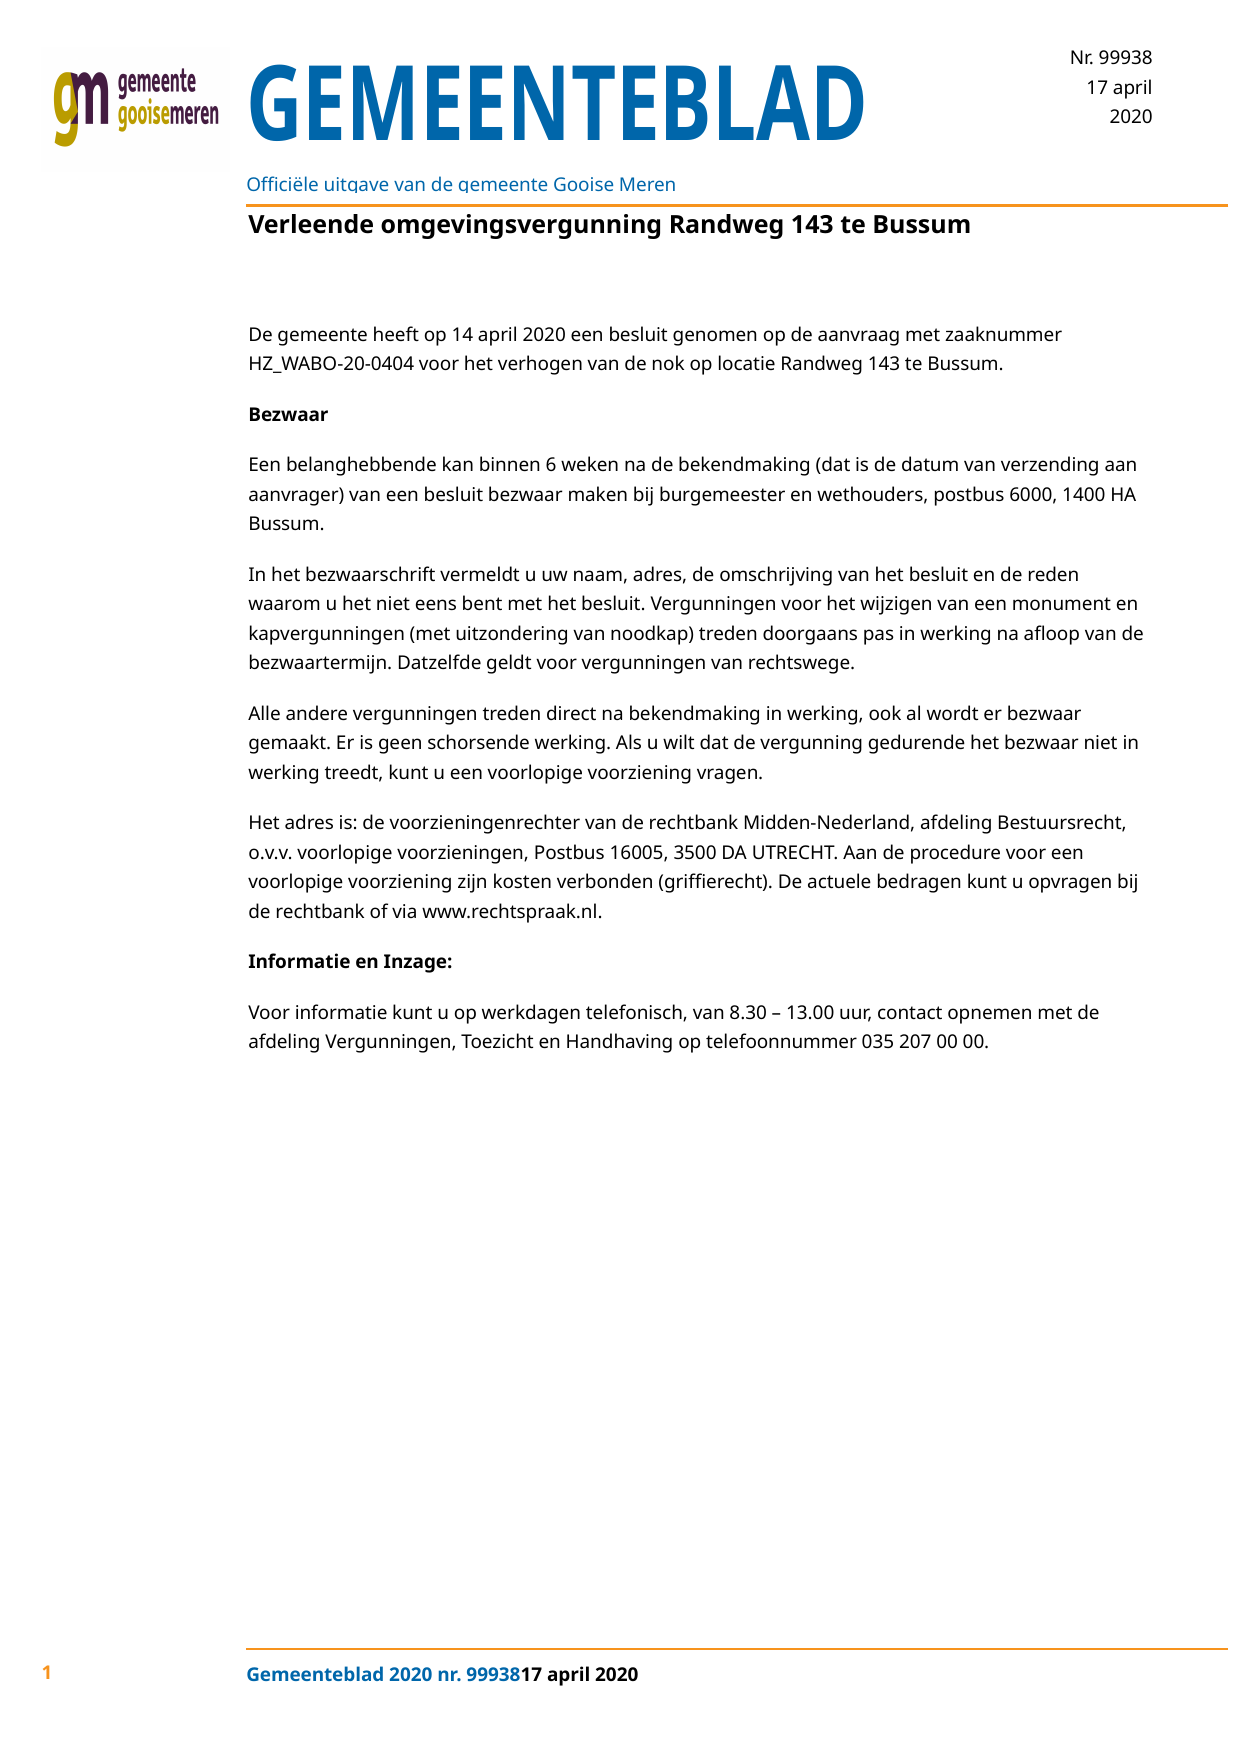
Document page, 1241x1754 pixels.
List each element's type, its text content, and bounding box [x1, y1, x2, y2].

text Voor informatie kunt u op werkdagen telefonisch, van 8.30 – 13.00 uur, contact opnemen met de afdeling Vergunningen, Toezicht en Handhaving op telefoonnummer 035 207 00 00. [248, 999, 1152, 1054]
text Het adres is: de voorzieningenrechter van de rechtbank Midden-Nederland, afdeling Bestuursrecht, o.v.v. voorlopige voorzieningen, Postbus 16005, 3500 DA UTRECHT. Aan de procedure voor een voorlopige voorziening zijn kosten verbonden (griffierecht). De actuele bedragen kunt u opvragen bij de rechtbank of via www.rechtspraak.nl. [248, 809, 1152, 924]
text Bezwaar [248, 401, 1152, 426]
text Een belanghebbende kan binnen 6 weken na de bekendmaking (dat is de datum van verzending aan aanvrager) van een besluit bezwaar maken bij burgemeester en wethouders, postbus 6000, 1400 HA Bussum. [248, 451, 1152, 536]
text Informatie en Inzage: [248, 949, 1152, 974]
text Alle andere vergunningen treden direct na bekendmaking in werking, ook al wordt er bezwaar gemaakt. Er is geen schorsende werking. Als u wilt dat de vergunning gedurende het bezwaar niet in werking treedt, kunt u een voorlopige voorziening vragen. [248, 700, 1152, 785]
text Verleende omgevingsvergunning Randweg 143 te Bussum [248, 207, 1152, 241]
text In het bezwaarschrift vermeldt u uw naam, adres, de omschrijving van het besluit en de reden waarom u het niet eens bent met het besluit. Vergunningen voor het wijzigen van een monument en kapvergunningen (met uitzondering van noodkap) treden doorgaans pas in werking na afloop van de bezwaartermijn. Datzelfde geldt voor vergunningen van rechtswege. [248, 561, 1152, 675]
text De gemeente heeft op 14 april 2020 een besluit genomen op de aanvraag met zaaknummer HZ_WABO-20-0404 voor het verhogen van de nok op locatie Randweg 143 te Bussum. [248, 321, 1152, 376]
picture [41, 47, 231, 172]
